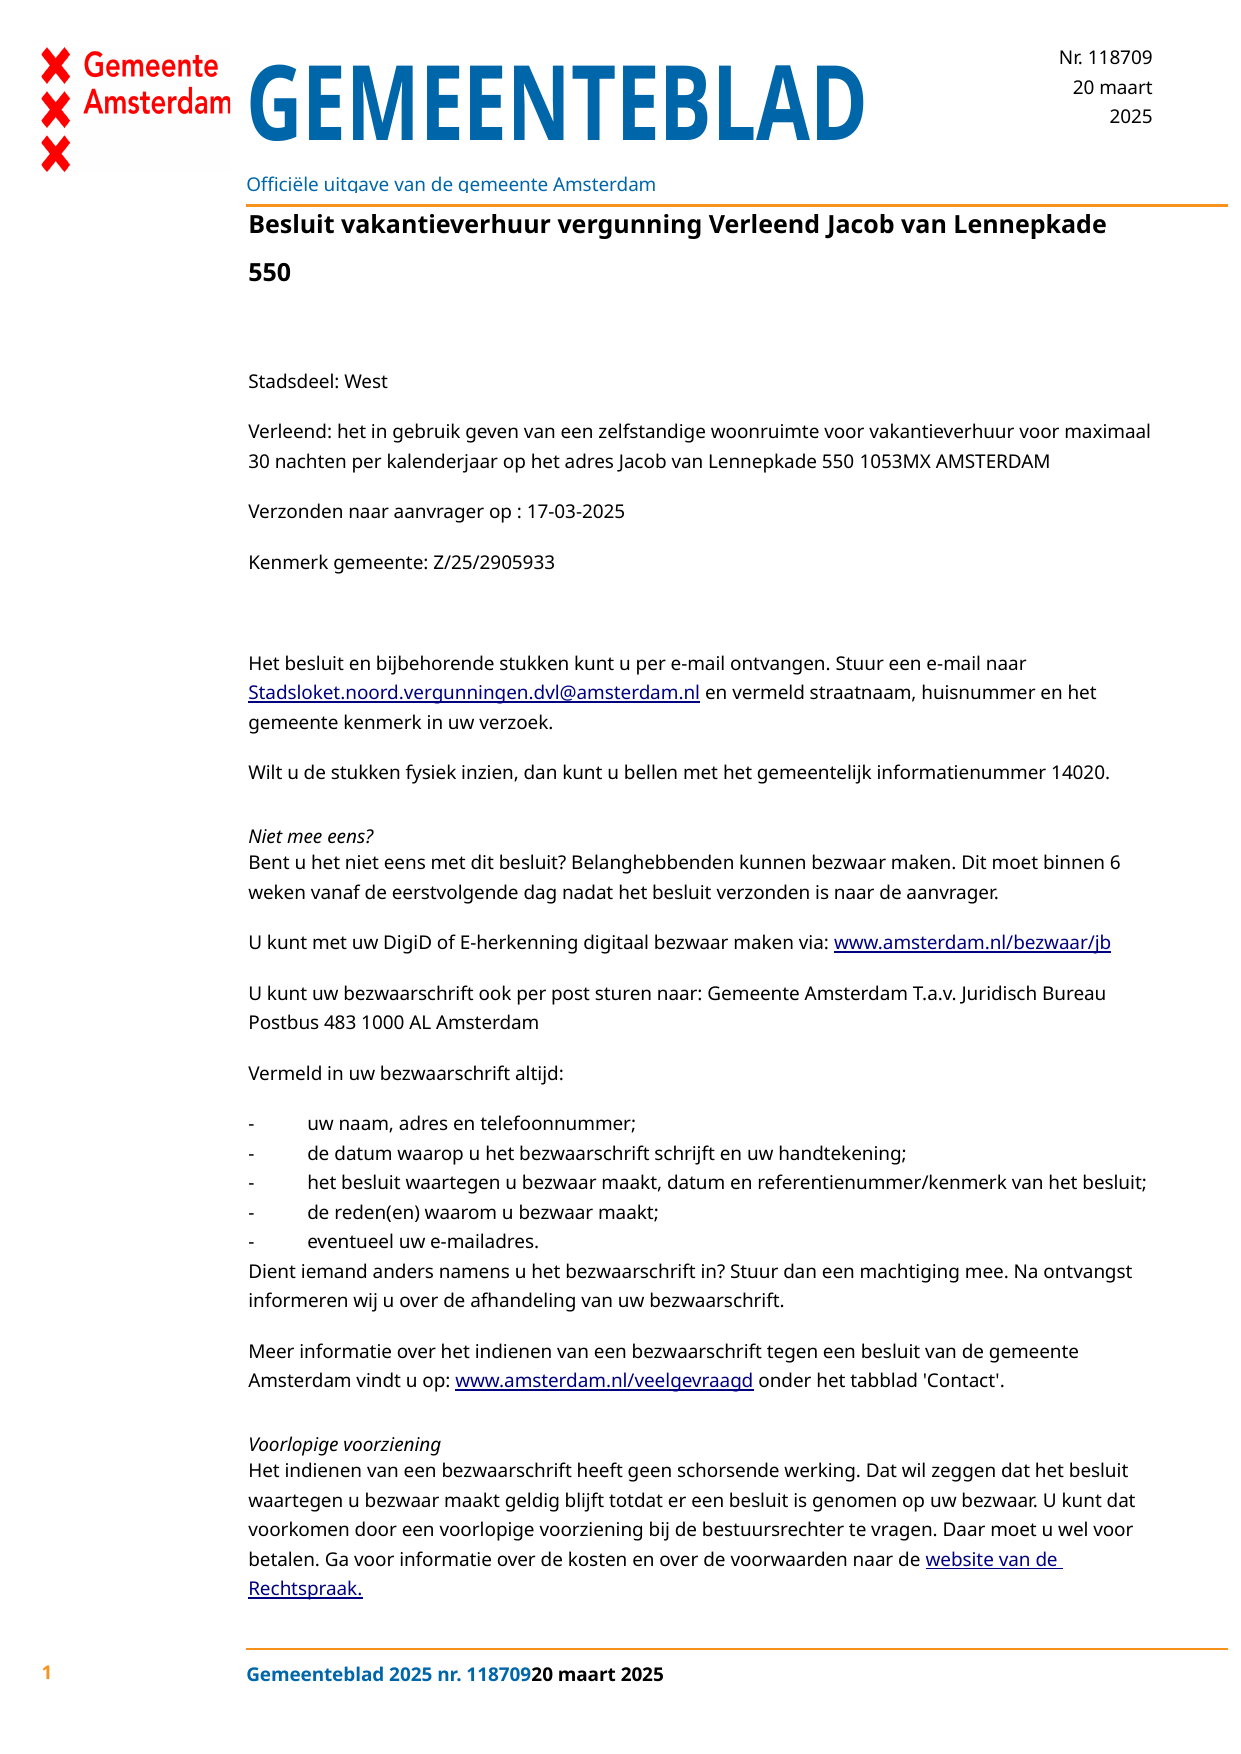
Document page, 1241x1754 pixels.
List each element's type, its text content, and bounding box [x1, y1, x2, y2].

text Besluit vakantieverhuur vergunning Verleend Jacob van Lennepkade 550 [248, 207, 1152, 288]
list het besluit waartegen u bezwaar maakt, datum en referentienummer/kenmerk van het besluit; [248, 1169, 1152, 1195]
text Wilt u de stukken fysiek inzien, dan kunt u bellen met het gemeentelijk informatienummer 14020. [248, 759, 1152, 785]
picture [41, 47, 231, 172]
text Het indienen van een bezwaarschrift heeft geen schorsende werking. Dat wil zeggen dat het besluit waartegen u bezwaar maakt geldig blijft totdat er een besluit is genomen op uw bezwaar. U kunt dat voorkomen door een voorlopige voorziening bij de bestuursrechter te vragen. Daar moet u wel voor betalen. Ga voor informatie over de kosten en over de voorwaarden naar de website van de Rechtspraak. [248, 1457, 1152, 1601]
text Niet mee eens? [248, 823, 1152, 849]
text Kenmerk gemeente: Z/25/2905933 [248, 549, 1152, 575]
text Het besluit en bijbehorende stukken kunt u per e-mail ontvangen. Stuur een e-mail naar Stadsloket.noord.vergunningen.dvl@amsterdam.nl en vermeld straatnaam, huisnummer en het gemeente kenmerk in uw verzoek. [248, 650, 1152, 735]
text Vermeld in uw bezwaarschrift altijd: [248, 1060, 1152, 1085]
text Stadsdeel: West [248, 368, 1152, 394]
list de reden(en) waarom u bezwaar maakt; [248, 1199, 1152, 1224]
text Verzonden naar aanvrager op : 17-03-2025 [248, 499, 1152, 524]
list uw naam, adres en telefoonnummer; [248, 1110, 1152, 1136]
text Voorlopige voorziening [248, 1432, 1152, 1457]
list de datum waarop u het bezwaarschrift schrijft en uw handtekening; [248, 1140, 1152, 1165]
text Verleend: het in gebruik geven van een zelfstandige woonruimte voor vakantieverhuur voor maximaal 30 nachten per kalenderjaar op het adres Jacob van Lennepkade 550 1053MX AMSTERDAM [248, 419, 1152, 474]
text Meer informatie over het indienen van een bezwaarschrift tegen een besluit van de gemeente Amsterdam vindt u op: www.amsterdam.nl/veelgevraagd onder het tabblad 'Contact'. [248, 1338, 1152, 1393]
text U kunt uw bezwaarschrift ook per post sturen naar: Gemeente Amsterdam T.a.v. Juridisch Bureau Postbus 483 1000 AL Amsterdam [248, 980, 1152, 1035]
list eventueel uw e-mailadres. [248, 1228, 1152, 1254]
text U kunt met uw DigiD of E-herkenning digitaal bezwaar maken via: www.amsterdam.nl/bezwaar/jb [248, 929, 1152, 955]
text Bent u het niet eens met dit besluit? Belanghebbenden kunnen bezwaar maken. Dit moet binnen 6 weken vanaf de eerstvolgende dag nadat het besluit verzonden is naar de aanvrager. [248, 849, 1152, 904]
text Dient iemand anders namens u het bezwaarschrift in? Stuur dan een machtiging mee. Na ontvangst informeren wij u over de afhandeling van uw bezwaarschrift. [248, 1258, 1152, 1313]
